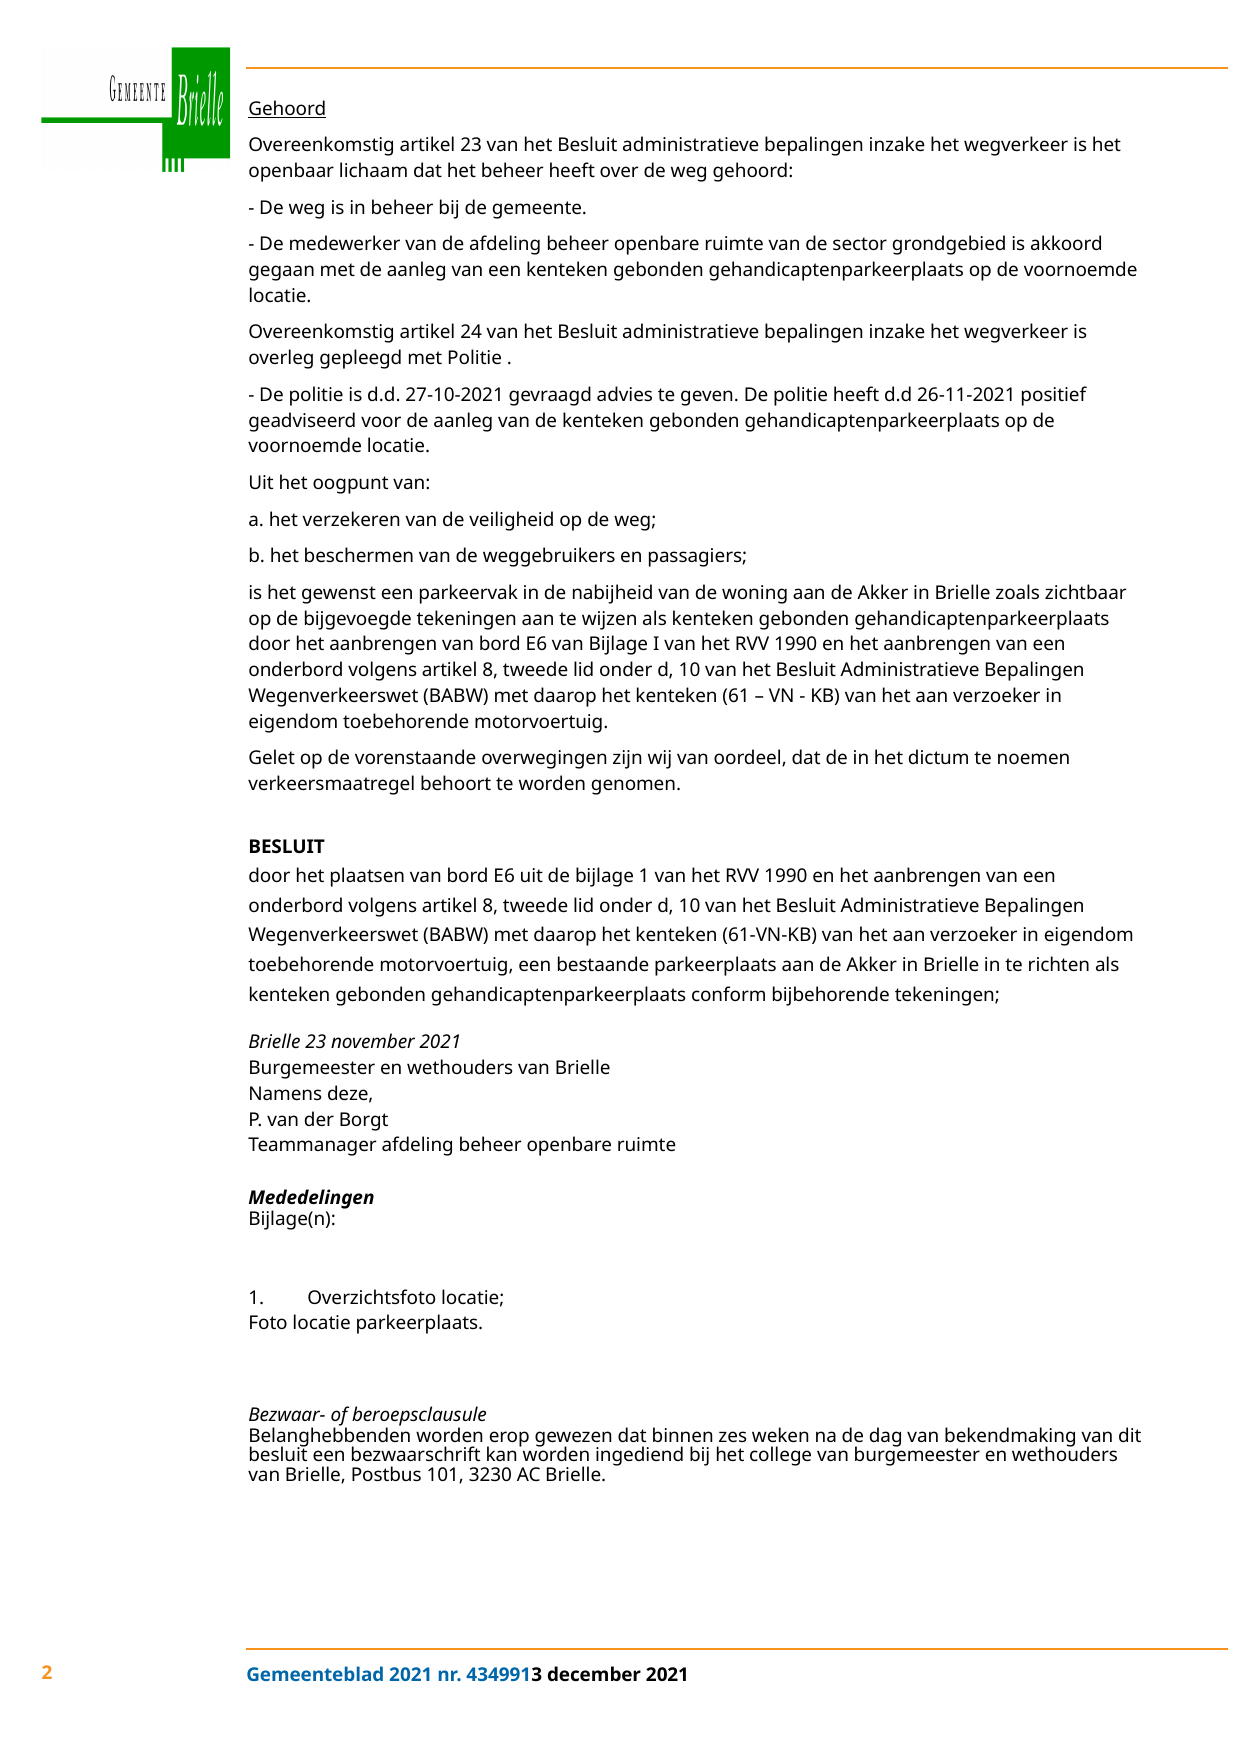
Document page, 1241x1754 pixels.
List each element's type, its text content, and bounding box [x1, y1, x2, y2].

picture [41, 47, 231, 172]
text b. het beschermen van de weggebruikers en passagiers; [248, 542, 1152, 568]
text Belanghebbenden worden erop gewezen dat binnen zes weken na de dag van bekendmaking van dit besluit een bezwaarschrift kan worden ingediend bij het college van burgemeester en wethouders van Brielle, Postbus 101, 3230 AC Brielle. [248, 1427, 1152, 1485]
text is het gewenst een parkeervak in de nabijheid van de woning aan de Akker in Brielle zoals zichtbaar op de bijgevoegde tekeningen aan te wijzen als kenteken gebonden gehandicaptenparkeerplaats door het aanbrengen van bord E6 van Bijlage I van het RVV 1990 en het aanbrengen van een onderbord volgens artikel 8, tweede lid onder d, 10 van het Besluit Administratieve Bepalingen Wegenverkeerswet (BABW) met daarop het kenteken (61 – VN - KB) van het aan verzoeker in eigendom toebehorende motorvoertuig. [248, 579, 1152, 733]
text Bijlage(n): [248, 1210, 1152, 1229]
text Uit het oogpunt van: [248, 469, 1152, 495]
text Brielle 23 november 2021 [248, 1029, 1152, 1054]
text - De politie is d.d. 27-10-2021 gevraagd advies te geven. De politie heeft d.d 26-11-2021 positief geadviseerd voor de aanleg van de kenteken gebonden gehandicaptenparkeerplaats op de voornoemde locatie. [248, 381, 1152, 458]
text Gehoord [248, 95, 1152, 121]
text Mededelingen [248, 1184, 1152, 1210]
text Overeenkomstig artikel 23 van het Besluit administratieve bepalingen inzake het wegverkeer is het openbaar lichaam dat het beheer heeft over de weg gehoord: [248, 131, 1152, 183]
text Teammanager afdeling beheer openbare ruimte [248, 1132, 1152, 1157]
text Foto locatie parkeerplaats. [248, 1314, 1152, 1333]
text P. van der Borgt [248, 1106, 1152, 1132]
text Namens deze, [248, 1080, 1152, 1106]
text - De medewerker van de afdeling beheer openbare ruimte van de sector grondgebied is akkoord gegaan met de aanleg van een kenteken gebonden gehandicaptenparkeerplaats op de voornoemde locatie. [248, 231, 1152, 308]
text Burgemeester en wethouders van Brielle [248, 1054, 1152, 1080]
text door het plaatsen van bord E6 uit de bijlage 1 van het RVV 1990 en het aanbrengen van een onderbord volgens artikel 8, tweede lid onder d, 10 van het Besluit Administratieve Bepalingen Wegenverkeerswet (BABW) met daarop het kenteken (61-VN-KB) van het aan verzoeker in eigendom toebehorende motorvoertuig, een bestaande parkeerplaats aan de Akker in Brielle in te richten als kenteken gebonden gehandicaptenparkeerplaats conform bijbehorende tekeningen; [248, 862, 1152, 1007]
text Gelet op de vorenstaande overwegingen zijn wij van oordeel, dat de in het dictum te noemen verkeersmaatregel behoort te worden genomen. [248, 744, 1152, 796]
text Bezwaar- of beroepsclausule [248, 1401, 1152, 1427]
text BESLUIT [248, 833, 1152, 859]
text Overeenkomstig artikel 24 van het Besluit administratieve bepalingen inzake het wegverkeer is overleg gepleegd met Politie . [248, 319, 1152, 370]
text - De weg is in beheer bij de gemeente. [248, 194, 1152, 219]
list Overzichtsfoto locatie; [248, 1284, 1152, 1310]
text a. het verzekeren van de veiligheid op de weg; [248, 506, 1152, 532]
